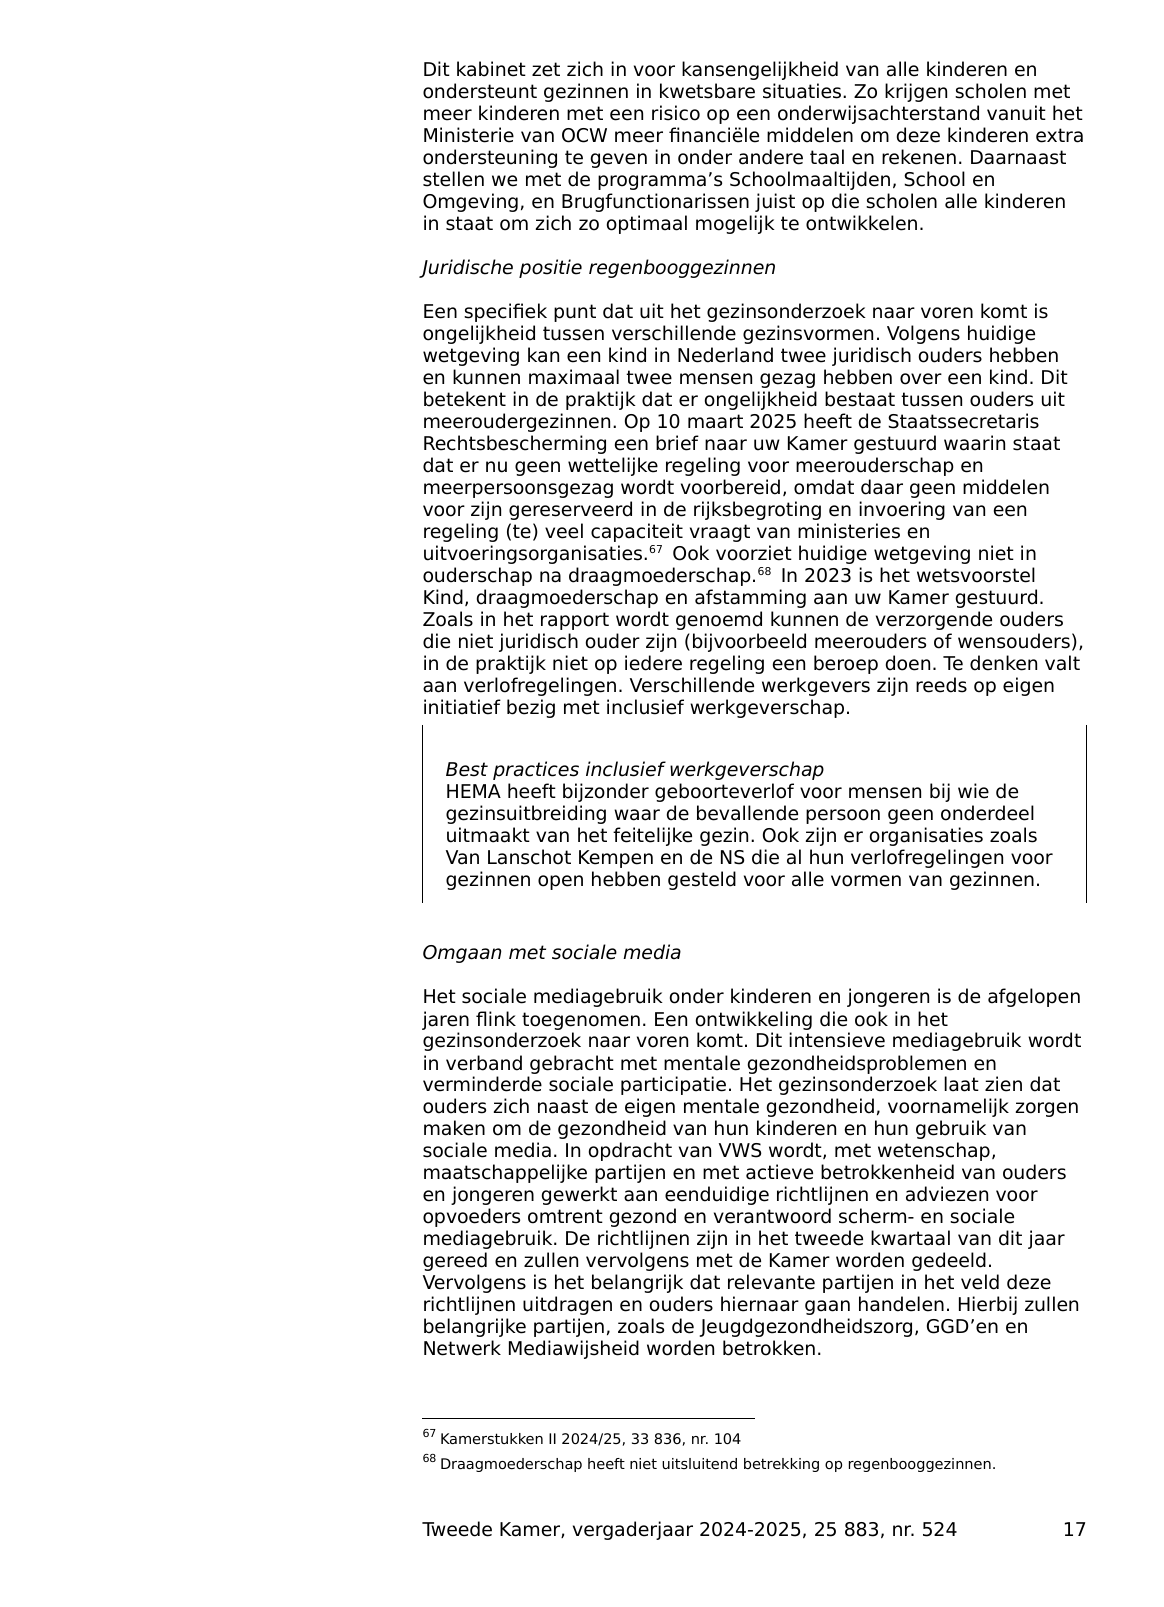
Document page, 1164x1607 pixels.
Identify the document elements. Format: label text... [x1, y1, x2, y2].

text Dit kabinet zet zich in voor kansengelijkheid van alle kinderen en ondersteunt gezinnen in kwetsbare situaties. Zo krijgen scholen met meer kinderen met een risico op een onderwijsachterstand vanuit het Ministerie van OCW meer financiële middelen om deze kinderen extra ondersteuning te geven in onder andere taal en rekenen. Daarnaast stellen we met de programma’s Schoolmaaltijden, School en Omgeving, en Brugfunctionarissen juist op die scholen alle kinderen in staat om zich zo optimaal mogelijk te ontwikkelen. [422, 59, 1087, 235]
text Draagmoederschap heeft niet uitsluitend betrekking op regenbooggezinnen. [422, 1452, 1087, 1474]
subtitle Omgaan met sociale media [422, 942, 1087, 964]
text Het sociale mediagebruik onder kinderen en jongeren is de afgelopen jaren flink toegenomen. Een ontwikkeling die ook in het gezinsonderzoek naar voren komt. Dit intensieve mediagebruik wordt in verband gebracht met mentale gezondheidsproblemen en verminderde sociale participatie. Het gezinsonderzoek laat zien dat ouders zich naast de eigen mentale gezondheid, voornamelijk zorgen maken om de gezondheid van hun kinderen en hun gebruik van sociale media. In opdracht van VWS wordt, met wetenschap, maatschappelijke partijen en met actieve betrokkenheid van ouders en jongeren gewerkt aan eenduidige richtlijnen en adviezen voor opvoeders omtrent gezond en verantwoord scherm- en sociale mediagebruik. De richtlijnen zijn in het tweede kwartaal van dit jaar gereed en zullen vervolgens met de Kamer worden gedeeld. Vervolgens is het belangrijk dat relevante partijen in het veld deze richtlijnen uitdragen en ouders hiernaar gaan handelen. Hierbij zullen belangrijke partijen, zoals de Jeugdgezondheidszorg, GGD’en en Netwerk Mediawijsheid worden betrokken. [422, 986, 1087, 1360]
text Kamerstukken II 2024/25, 33 836, nr. 104 [422, 1427, 1087, 1449]
text Een specifiek punt dat uit het gezinsonderzoek naar voren komt is ongelijkheid tussen verschillende gezinsvormen. Volgens huidige wetgeving kan een kind in Nederland twee juridisch ouders hebben en kunnen maximaal twee mensen gezag hebben over een kind. Dit betekent in de praktijk dat er ongelijkheid bestaat tussen ouders uit meeroudergezinnen. Op 10 maart 2025 heeft de Staatssecretaris Rechtsbescherming een brief naar uw Kamer gestuurd waarin staat dat er nu geen wettelijke regeling voor meerouderschap en meerpersoonsgezag wordt voorbereid, omdat daar geen middelen voor zijn gereserveerd in de rijksbegroting en invoering van een regeling (te) veel capaciteit vraagt van ministeries en uitvoeringsorganisaties. Ook voorziet huidige wetgeving niet in ouderschap na draagmoederschap. In 2023 is het wetsvoorstel Kind, draagmoederschap en afstamming aan uw Kamer gestuurd. Zoals in het rapport wordt genoemd kunnen de verzorgende ouders die niet juridisch ouder zijn (bijvoorbeeld meerouders of wensouders), in de praktijk niet op iedere regeling een beroep doen. Te denken valt aan verlofregelingen. Verschillende werkgevers zijn reeds op eigen initiatief bezig met inclusief werkgeverschap. [422, 301, 1087, 719]
subtitle Juridische positie regenbooggezinnen [422, 257, 1087, 279]
table_header Best practices inclusief werkgeverschap HEMA heeft bijzonder geboorteverlof voor mensen bij wie de gezinsuitbreiding waar de bevallende persoon geen onderdeel uitmaakt van het feitelijke gezin. Ook zijn er organisaties zoals Van Lanschot Kempen en de NS die al hun verlofregelingen voor gezinnen open hebben gesteld voor alle vormen van gezinnen. [423, 725, 1086, 902]
